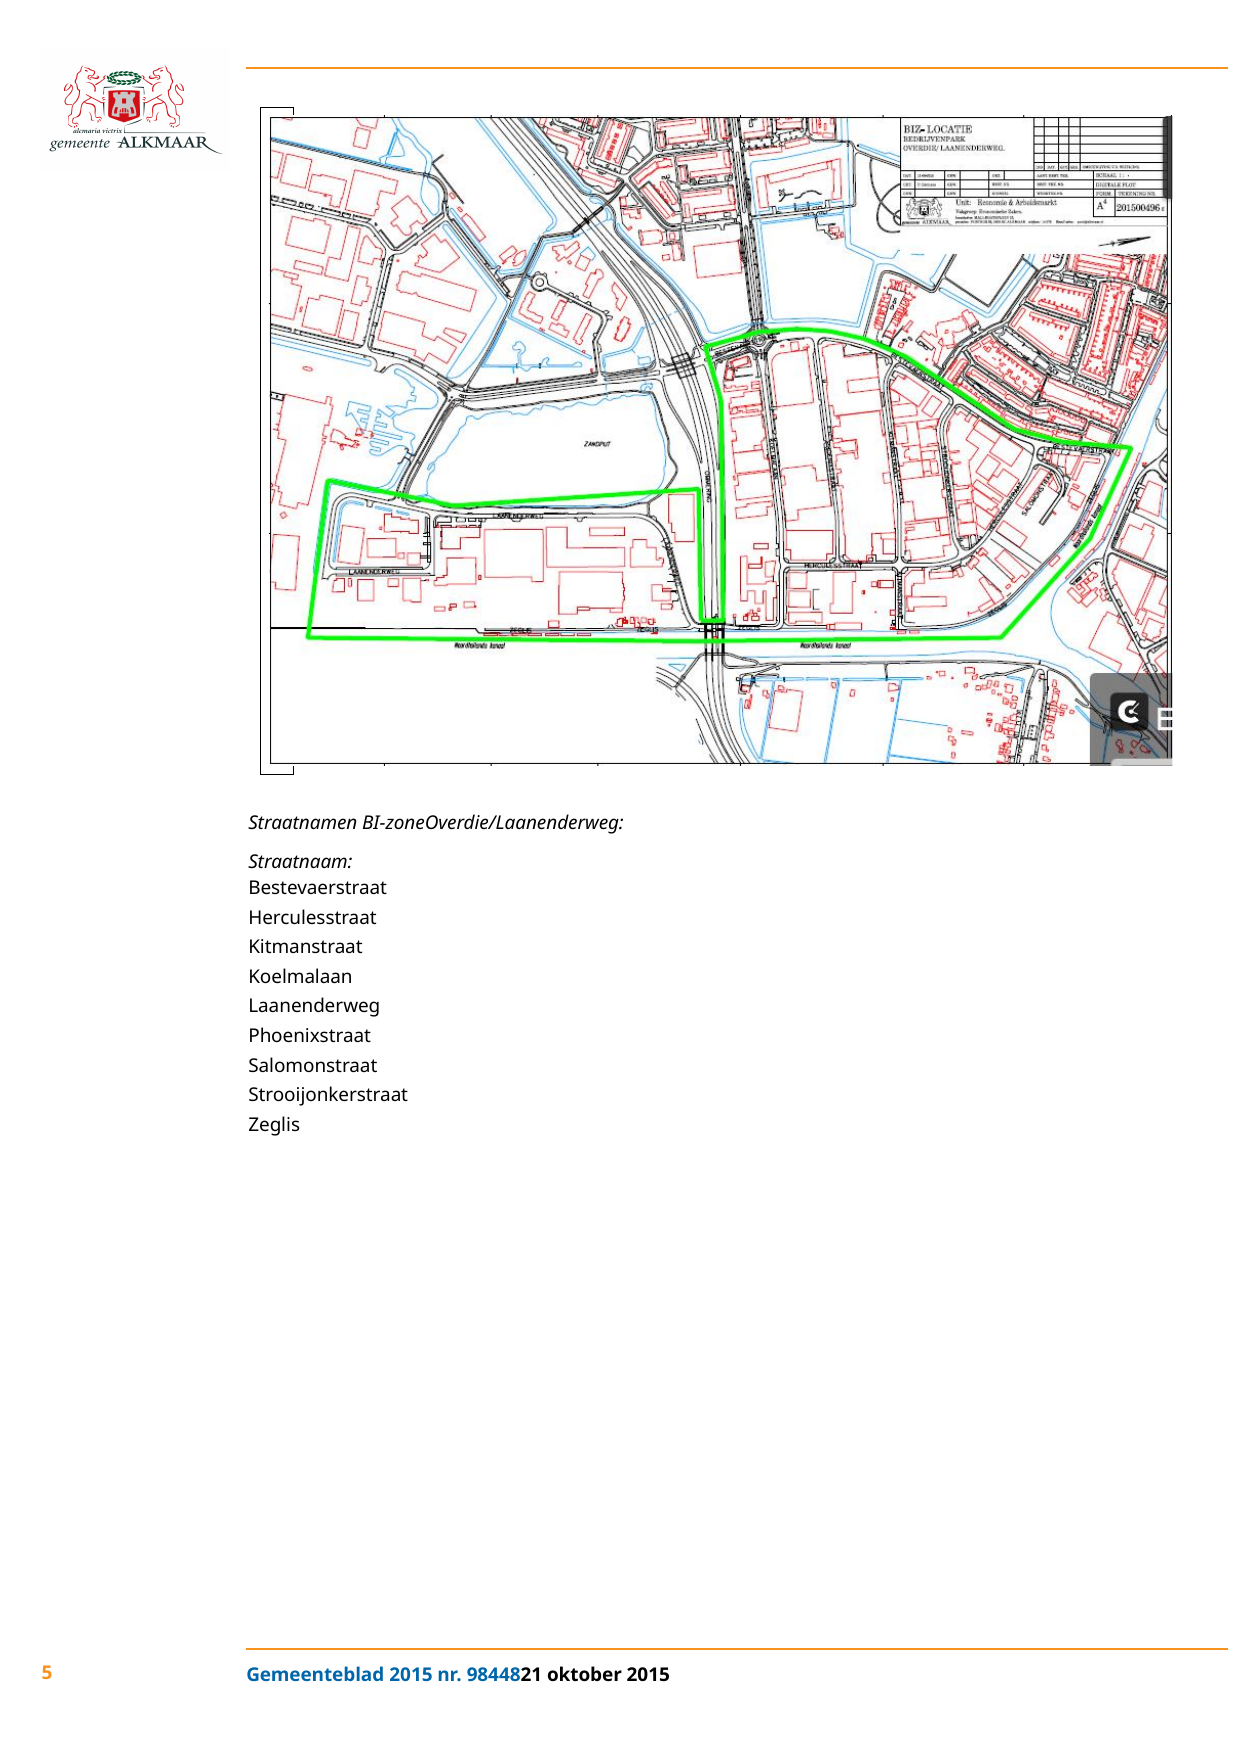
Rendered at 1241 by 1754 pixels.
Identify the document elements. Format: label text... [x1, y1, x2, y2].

text Kitmanstraat [248, 933, 1152, 959]
picture [268, 115, 1173, 766]
text Strooijonkerstraat [248, 1081, 1152, 1107]
picture [41, 47, 231, 172]
text Phoenixstraat [248, 1022, 1152, 1048]
text Straatnamen BI-zoneOverdie/Laanenderweg: [248, 809, 1152, 835]
text Koelmalaan [248, 963, 1152, 989]
text Straatnaam: [248, 848, 1152, 874]
text Herculesstraat [248, 904, 1152, 929]
text Zeglis [248, 1111, 1152, 1137]
text Laanenderweg [248, 993, 1152, 1018]
text Bestevaerstraat [248, 874, 1152, 900]
text Salomonstraat [248, 1052, 1152, 1077]
